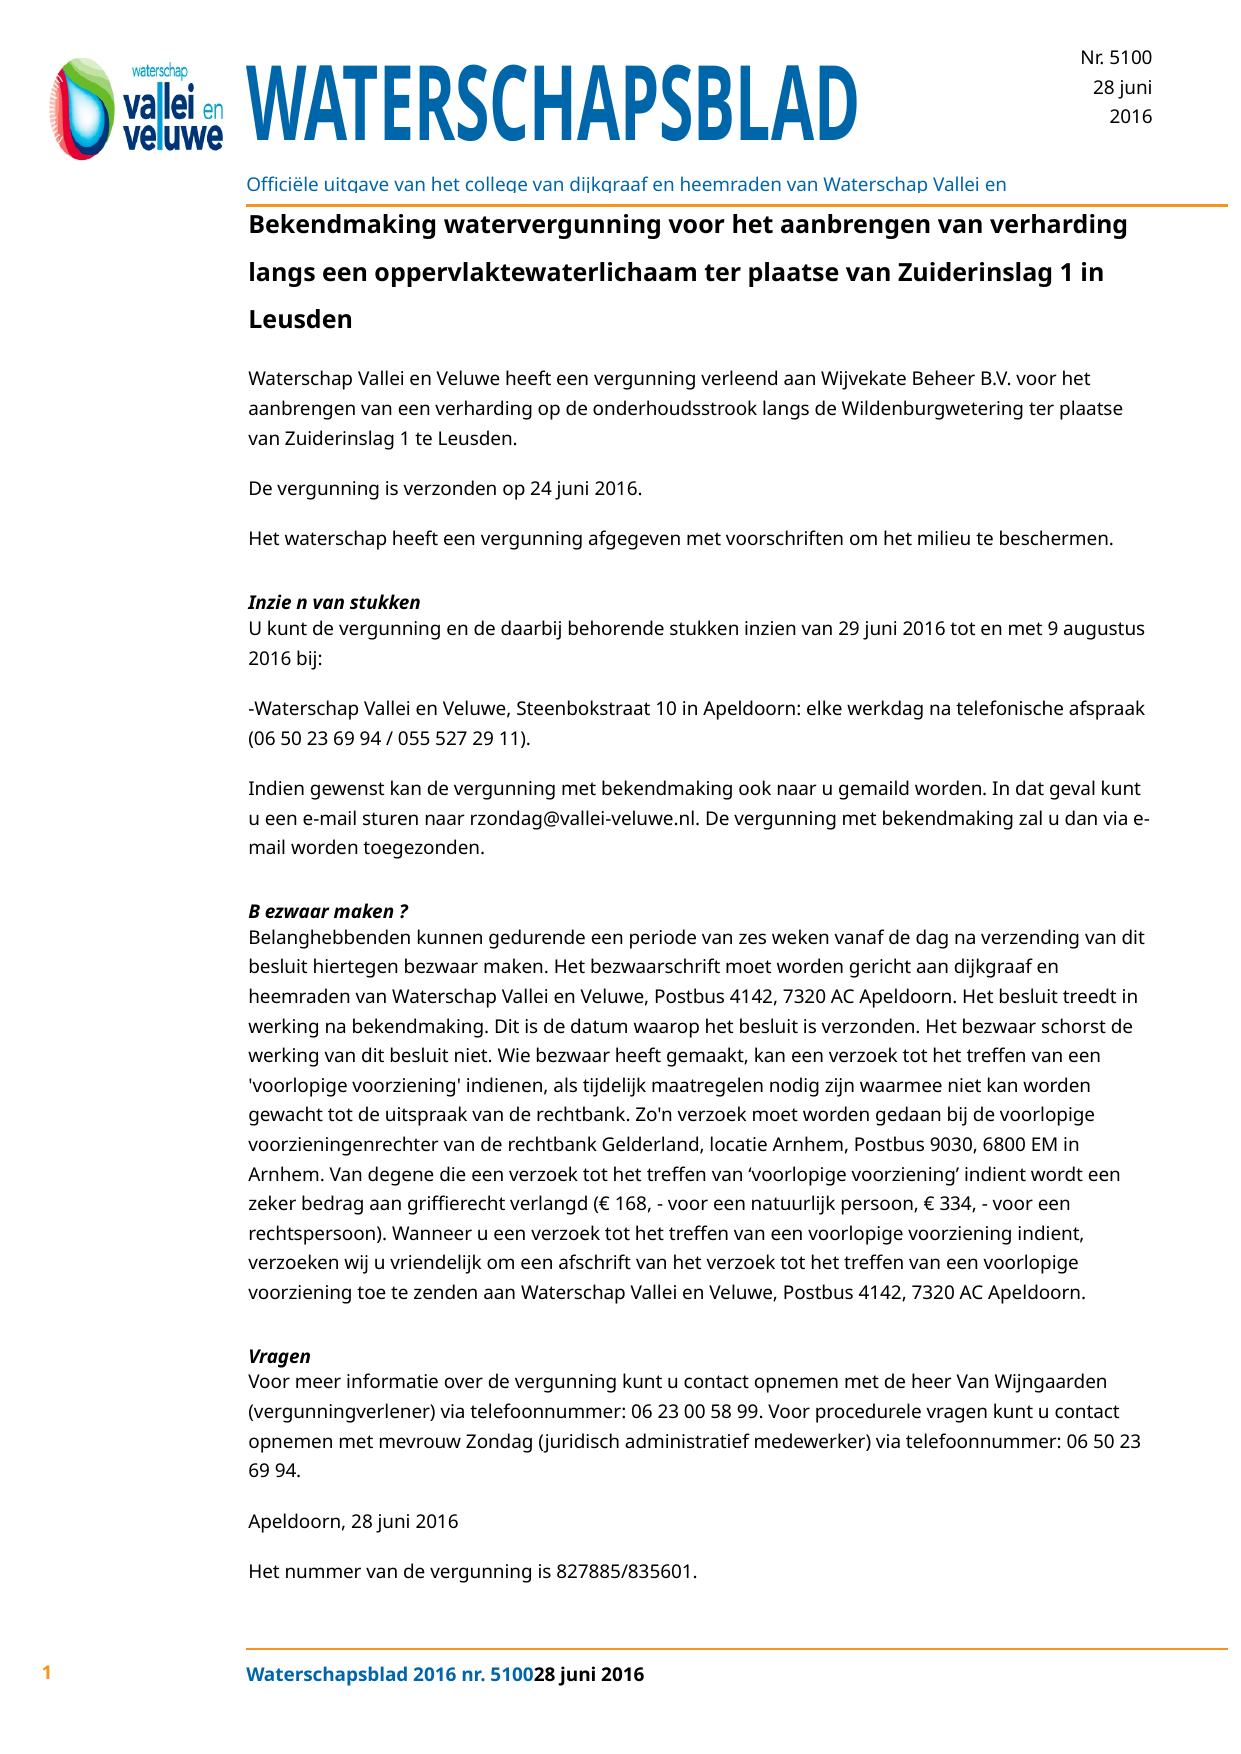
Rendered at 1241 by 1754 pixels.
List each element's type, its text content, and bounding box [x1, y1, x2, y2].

text Inzie n van stukken [248, 589, 1152, 615]
text Vragen [248, 1343, 1152, 1369]
text Bekendmaking watervergunning voor het aanbrengen van verharding langs een oppervlaktewaterlichaam ter plaatse van Zuiderinslag 1 in Leusden [248, 207, 1152, 336]
text De vergunning is verzonden op 24 juni 2016. [248, 475, 1152, 501]
text Het nummer van de vergunning is 827885/835601. [248, 1558, 1152, 1584]
text Het waterschap heeft een vergunning afgegeven met voorschriften om het milieu te beschermen. [248, 526, 1152, 551]
text B ezwaar maken ? [248, 898, 1152, 924]
text -Waterschap Vallei en Veluwe, Steenbokstraat 10 in Apeldoorn: elke werkdag na telefonische afspraak (06 50 23 69 94 / 055 527 29 11). [248, 695, 1152, 751]
text Indien gewenst kan de vergunning met bekendmaking ook naar u gemaild worden. In dat geval kunt u een e-mail sturen naar rzondag@vallei-veluwe.nl. De vergunning met bekendmaking zal u dan via e-mail worden toegezonden. [248, 775, 1152, 860]
text Voor meer informatie over de vergunning kunt u contact opnemen met de heer Van Wijngaarden (vergunningverlener) via telefoonnummer: 06 23 00 58 99. Voor procedurele vragen kunt u contact opnemen met mevrouw Zondag (juridisch administratief medewerker) via telefoonnummer: 06 50 23 69 94. [248, 1369, 1152, 1483]
text Waterschap Vallei en Veluwe heeft een vergunning verleend aan Wijvekate Beheer B.V. voor het aanbrengen van een verharding op de onderhoudsstrook langs de Wildenburgwetering ter plaatse van Zuiderinslag 1 te Leusden. [248, 366, 1152, 450]
text U kunt de vergunning en de daarbij behorende stukken inzien van 29 juni 2016 tot en met 9 augustus 2016 bij: [248, 615, 1152, 671]
text Belanghebbenden kunnen gedurende een periode van zes weken vanaf de dag na verzending van dit besluit hiertegen bezwaar maken. Het bezwaarschrift moet worden gericht aan dijkgraaf en heemraden van Waterschap Vallei en Veluwe, Postbus 4142, 7320 AC Apeldoorn. Het besluit treedt in werking na bekendmaking. Dit is de datum waarop het besluit is verzonden. Het bezwaar schorst de werking van dit besluit niet. Wie bezwaar heeft gemaakt, kan een verzoek tot het treffen van een 'voorlopige voorziening' indienen, als tijdelijk maatregelen nodig zijn waarmee niet kan worden gewacht tot de uitspraak van de rechtbank. Zo'n verzoek moet worden gedaan bij de voorlopige voorzieningenrechter van de rechtbank Gelderland, locatie Arnhem, Postbus 9030, 6800 EM in Arnhem. Van degene die een verzoek tot het treffen van ‘voorlopige voorziening’ indient wordt een zeker bedrag aan griffierecht verlangd (€ 168, - voor een natuurlijk persoon, € 334, - voor een rechtspersoon). Wanneer u een verzoek tot het treffen van een voorlopige voorziening indient, verzoeken wij u vriendelijk om een afschrift van het verzoek tot het treffen van een voorlopige voorziening toe te zenden aan Waterschap Vallei en Veluwe, Postbus 4142, 7320 AC Apeldoorn. [248, 924, 1152, 1305]
text Apeldoorn, 28 juni 2016 [248, 1508, 1152, 1534]
picture [41, 47, 231, 172]
